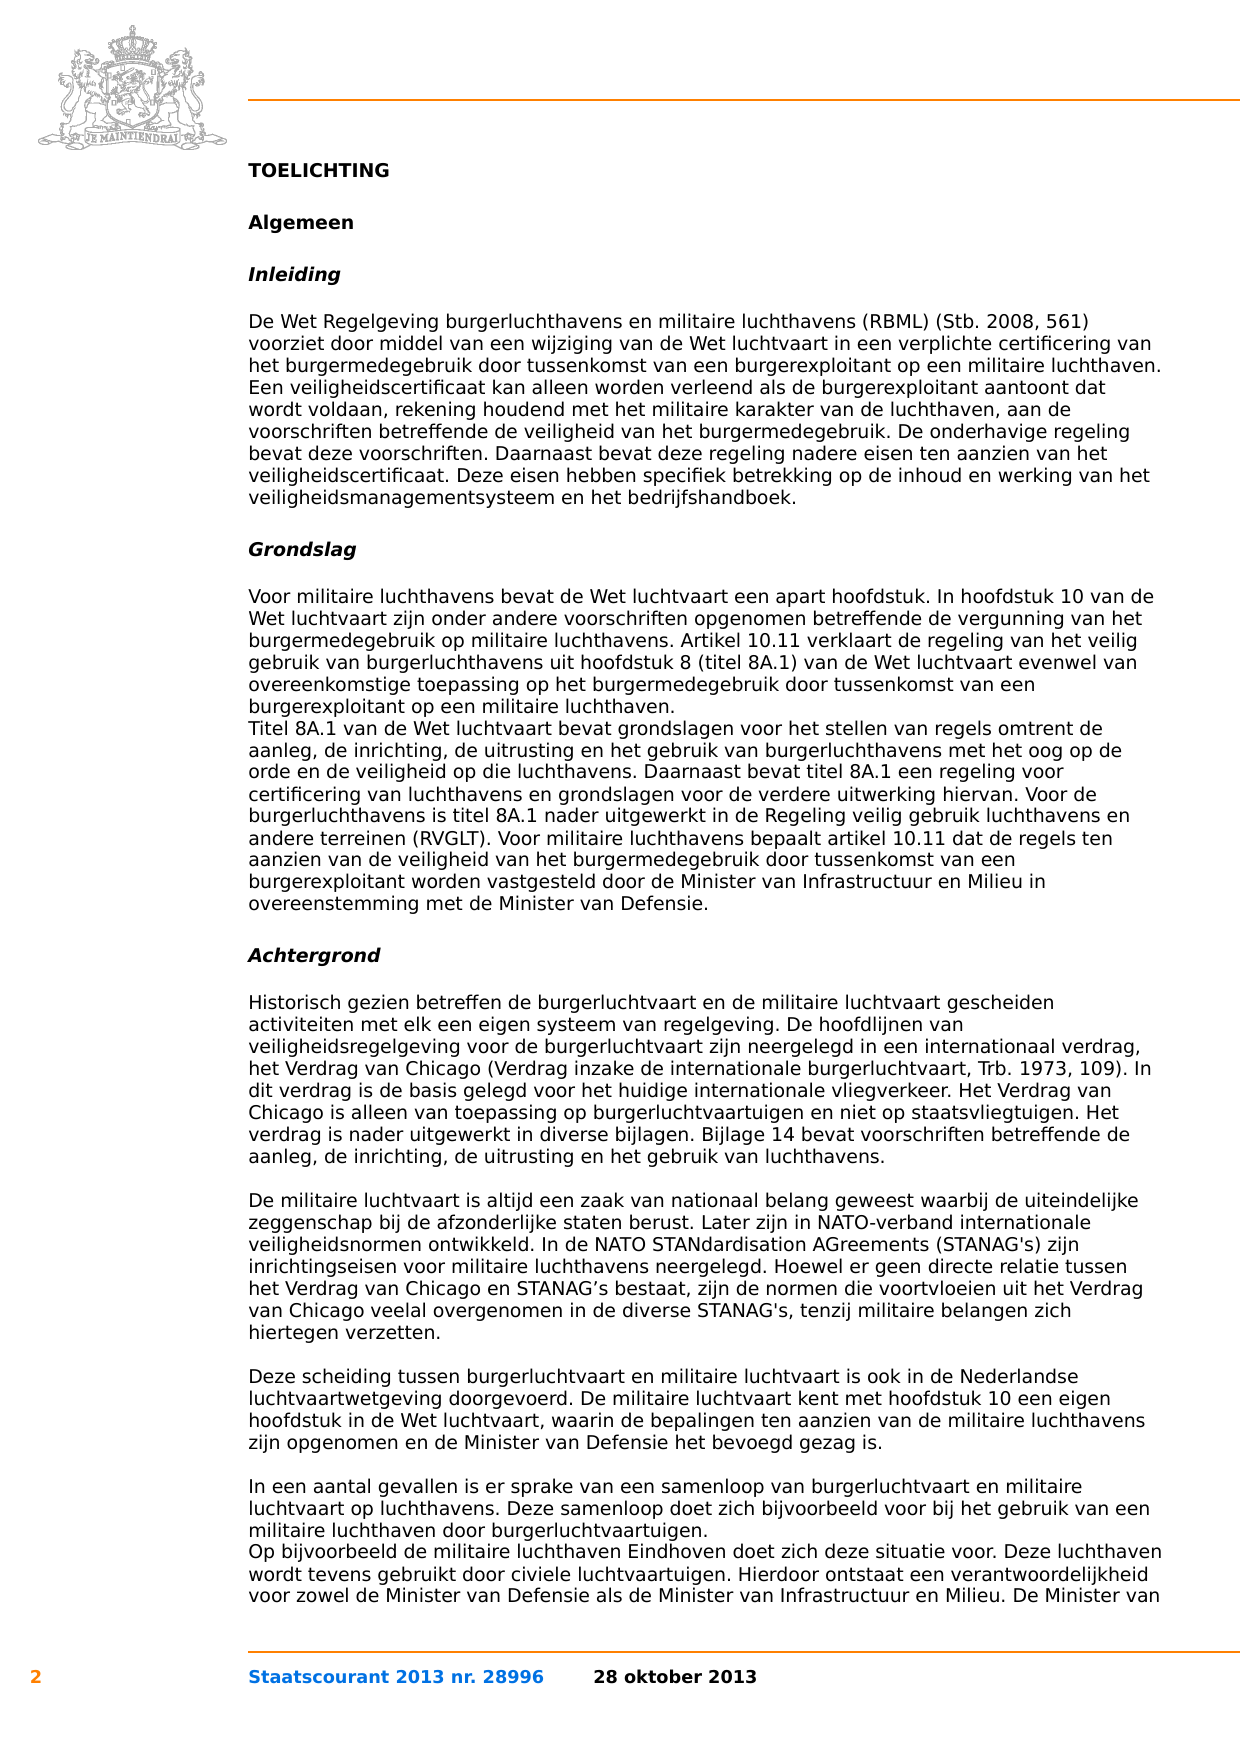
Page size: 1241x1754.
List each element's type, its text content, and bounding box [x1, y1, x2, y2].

subtitle Algemeen [248, 212, 1163, 234]
text Titel 8A.1 van de Wet luchtvaart bevat grondslagen voor het stellen van regels omtrent de aanleg, de inrichting, de uitrusting en het gebruik van burgerluchthavens met het oog op de orde en de veiligheid op die luchthavens. Daarnaast bevat titel 8A.1 een regeling voor certificering van luchthavens en grondslagen voor de verdere uitwerking hiervan. Voor de burgerluchthavens is titel 8A.1 nader uitgewerkt in de Regeling veilig gebruik luchthavens en andere terreinen (RVGLT). Voor militaire luchthavens bepaalt artikel 10.11 dat de regels ten aanzien van de veiligheid van het burgermedegebruik door tussenkomst van een burgerexploitant worden vastgesteld door de Minister van Infrastructuur en Milieu in overeenstemming met de Minister van Defensie. [248, 717, 1163, 915]
subtitle Grondslag [248, 539, 1163, 561]
text De militaire luchtvaart is altijd een zaak van nationaal belang geweest waarbij de uiteindelijke zeggenschap bij de afzonderlijke staten berust. Later zijn in NATO-verband internationale veiligheidsnormen ontwikkeld. In de NATO STANdardisation AGreements (STANAG's) zijn inrichtingseisen voor militaire luchthavens neergelegd. Hoewel er geen directe relatie tussen het Verdrag van Chicago en STANAG’s bestaat, zijn de normen die voortvloeien uit het Verdrag van Chicago veelal overgenomen in de diverse STANAG's, tenzij militaire belangen zich hiertegen verzetten. [248, 1190, 1163, 1344]
subtitle Achtergrond [248, 945, 1163, 967]
text Historisch gezien betreffen de burgerluchtvaart en de militaire luchtvaart gescheiden activiteiten met elk een eigen systeem van regelgeving. De hoofdlijnen van veiligheidsregelgeving voor de burgerluchtvaart zijn neergelegd in een internationaal verdrag, het Verdrag van Chicago (Verdrag inzake de internationale burgerluchtvaart, Trb. 1973, 109). In dit verdrag is de basis gelegd voor het huidige internationale vliegverkeer. Het Verdrag van Chicago is alleen van toepassing op burgerluchtvaartuigen en niet op staatsvliegtuigen. Het verdrag is nader uitgewerkt in diverse bijlagen. Bijlage 14 bevat voorschriften betreffende de aanleg, de inrichting, de uitrusting en het gebruik van luchthavens. [248, 992, 1163, 1168]
text Voor militaire luchthavens bevat de Wet luchtvaart een apart hoofdstuk. In hoofdstuk 10 van de Wet luchtvaart zijn onder andere voorschriften opgenomen betreffende de vergunning van het burgermedegebruik op militaire luchthavens. Artikel 10.11 verklaart de regeling van het veilig gebruik van burgerluchthavens uit hoofdstuk 8 (titel 8A.1) van de Wet luchtvaart evenwel van overeenkomstige toepassing op het burgermedegebruik door tussenkomst van een burgerexploitant op een militaire luchthaven. [248, 586, 1163, 717]
text In een aantal gevallen is er sprake van een samenloop van burgerluchtvaart en militaire luchtvaart op luchthavens. Deze samenloop doet zich bijvoorbeeld voor bij het gebruik van een militaire luchthaven door burgerluchtvaartuigen. [248, 1476, 1163, 1541]
subtitle Inleiding [248, 264, 1163, 286]
text Deze scheiding tussen burgerluchtvaart en militaire luchtvaart is ook in de Nederlandse luchtvaartwetgeving doorgevoerd. De militaire luchtvaart kent met hoofdstuk 10 een eigen hoofdstuk in de Wet luchtvaart, waarin de bepalingen ten aanzien van de militaire luchthavens zijn opgenomen en de Minister van Defensie het bevoegd gezag is. [248, 1366, 1163, 1454]
text De Wet Regelgeving burgerluchthavens en militaire luchthavens (RBML) (Stb. 2008, 561) voorziet door middel van een wijziging van de Wet luchtvaart in een verplichte certificering van het burgermedegebruik door tussenkomst van een burgerexploitant op een militaire luchthaven. Een veiligheidscertificaat kan alleen worden verleend als de burgerexploitant aantoont dat wordt voldaan, rekening houdend met het militaire karakter van de luchthaven, aan de voorschriften betreffende de veiligheid van het burgermedegebruik. De onderhavige regeling bevat deze voorschriften. Daarnaast bevat deze regeling nadere eisen ten aanzien van het veiligheidscertificaat. Deze eisen hebben specifiek betrekking op de inhoud en werking van het veiligheidsmanagementsysteem en het bedrijfshandboek. [248, 311, 1163, 509]
picture [38, 25, 227, 150]
subtitle TOELICHTING [248, 160, 1163, 182]
text Op bijvoorbeeld de militaire luchthaven Eindhoven doet zich deze situatie voor. Deze luchthaven wordt tevens gebruikt door civiele luchtvaartuigen. Hierdoor ontstaat een verantwoordelijkheid voor zowel de Minister van Defensie als de Minister van Infrastructuur en Milieu. De Minister van [248, 1541, 1163, 1607]
